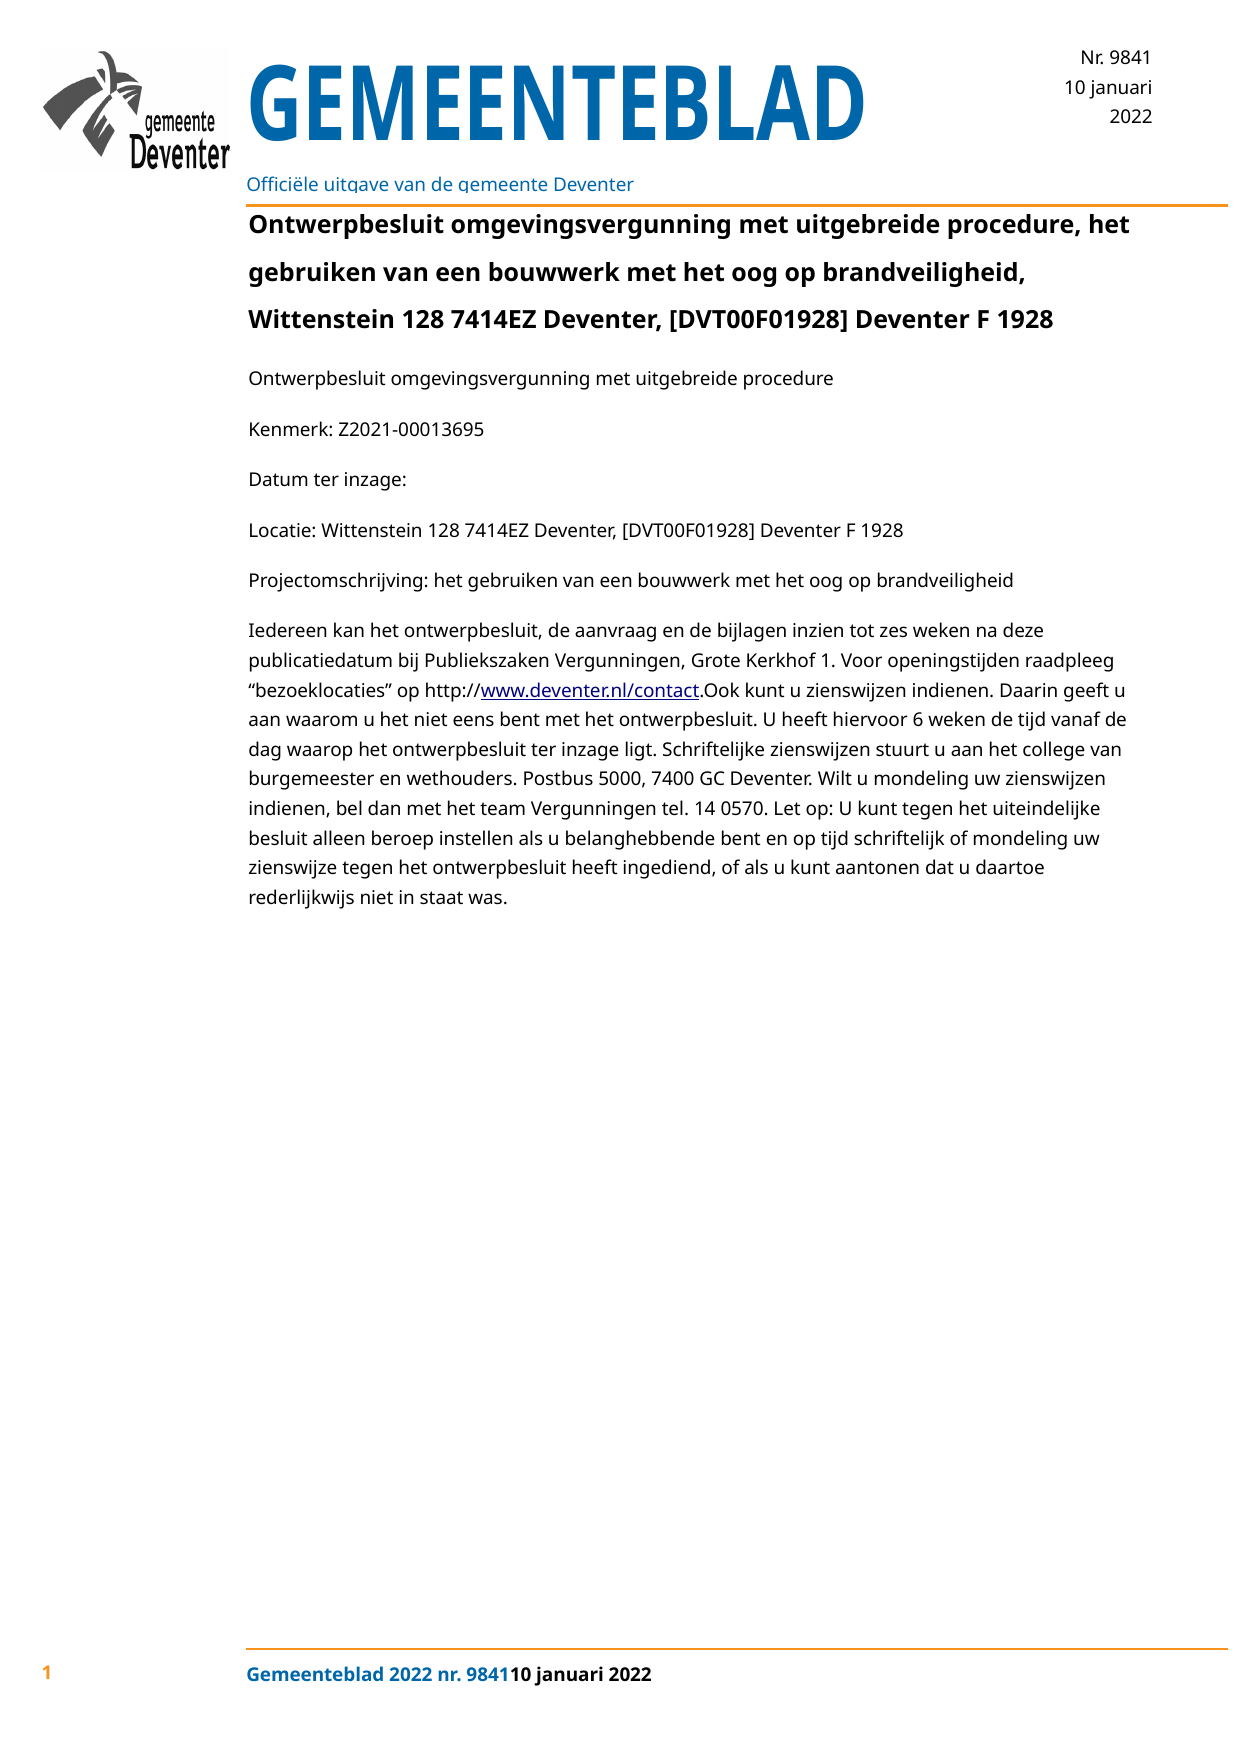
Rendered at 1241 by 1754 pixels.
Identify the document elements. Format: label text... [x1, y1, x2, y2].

text Ontwerpbesluit omgevingsvergunning met uitgebreide procedure, het gebruiken van een bouwwerk met het oog op brandveiligheid, Wittenstein 128 7414EZ Deventer, [DVT00F01928] Deventer F 1928 [248, 207, 1152, 336]
text Ontwerpbesluit omgevingsvergunning met uitgebreide procedure [248, 366, 1152, 391]
text Projectomschrijving: het gebruiken van een bouwwerk met het oog op brandveiligheid [248, 567, 1152, 593]
picture [41, 47, 231, 172]
text Datum ter inzage: [248, 466, 1152, 492]
text Kenmerk: Z2021-00013695 [248, 416, 1152, 442]
text Iedereen kan het ontwerpbesluit, de aanvraag en de bijlagen inzien tot zes weken na deze publicatiedatum bij Publiekszaken Vergunningen, Grote Kerkhof 1. Voor openingstijden raadpleeg “bezoeklocaties” op http://www.deventer.nl/contact.Ook kunt u zienswijzen indienen. Daarin geeft u aan waarom u het niet eens bent met het ontwerpbesluit. U heeft hiervoor 6 weken de tijd vanaf de dag waarop het ontwerpbesluit ter inzage ligt. Schriftelijke zienswijzen stuurt u aan het college van burgemeester en wethouders. Postbus 5000, 7400 GC Deventer. Wilt u mondeling uw zienswijzen indienen, bel dan met het team Vergunningen tel. 14 0570. Let op: U kunt tegen het uiteindelijke besluit alleen beroep instellen als u belanghebbende bent en op tijd schriftelijk of mondeling uw zienswijze tegen het ontwerpbesluit heeft ingediend, of als u kunt aantonen dat u daartoe rederlijkwijs niet in staat was. [248, 618, 1152, 909]
text Locatie: Wittenstein 128 7414EZ Deventer, [DVT00F01928] Deventer F 1928 [248, 517, 1152, 542]
